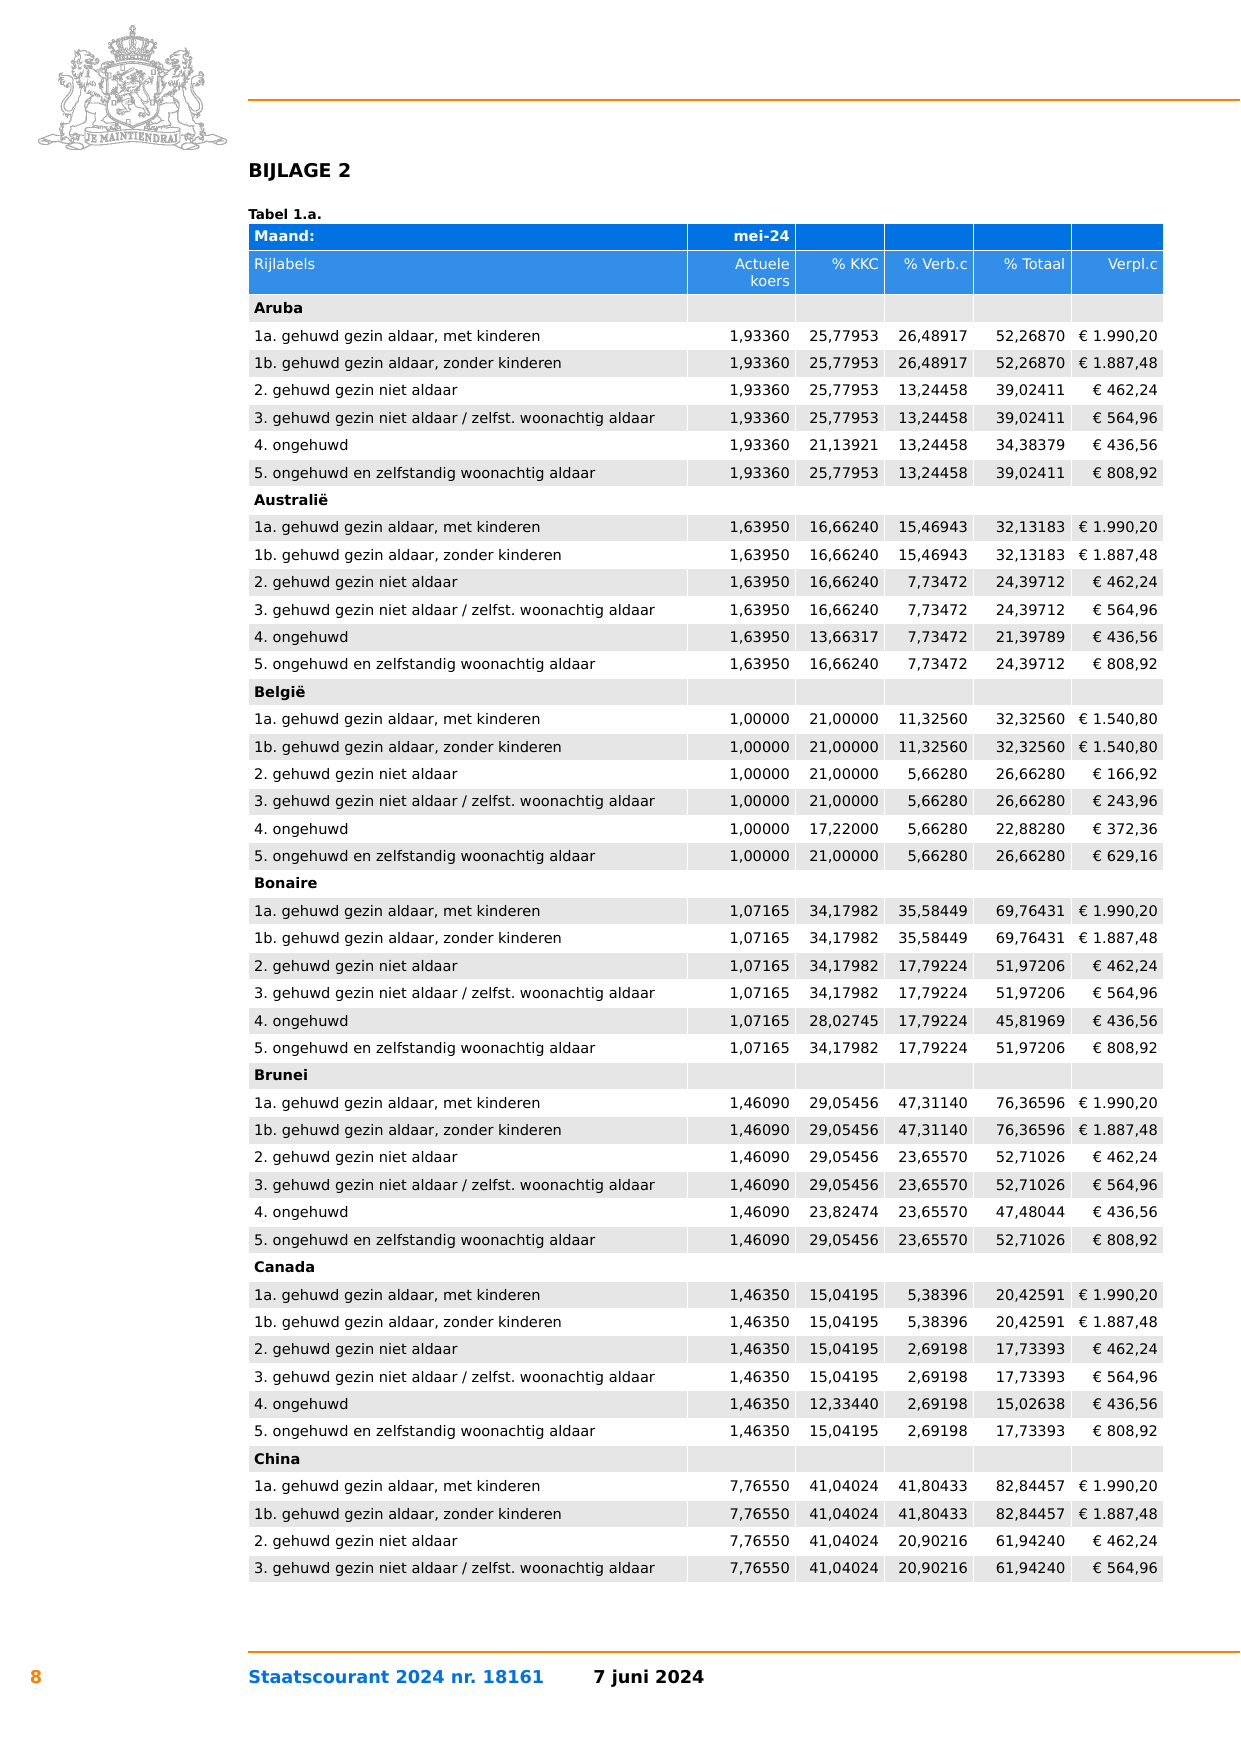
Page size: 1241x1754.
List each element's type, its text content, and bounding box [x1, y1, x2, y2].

table_cell 17,79224 [885, 953, 973, 979]
table_cell 17,22000 [796, 816, 884, 842]
table_cell 47,31140 [885, 1090, 973, 1116]
table_cell € 1.887,48 [1072, 1501, 1163, 1527]
table_cell 25,77953 [796, 405, 884, 431]
table_cell 1,46350 [688, 1282, 795, 1308]
table_cell 82,84457 [974, 1501, 1071, 1527]
table_cell € 808,92 [1072, 1419, 1163, 1445]
table_cell 1,46350 [688, 1309, 795, 1335]
table_cell 1,00000 [688, 734, 795, 760]
table_cell 13,24458 [885, 405, 973, 431]
table_cell 34,38379 [974, 433, 1071, 459]
table_cell € 372,36 [1072, 816, 1163, 842]
table_cell 16,66240 [796, 597, 884, 623]
table_cell 26,66280 [974, 843, 1071, 870]
table_cell 7,76550 [688, 1556, 795, 1582]
table_cell 1,46090 [688, 1117, 795, 1144]
table_cell 15,46943 [885, 542, 973, 568]
table_cell 28,02745 [796, 1008, 884, 1034]
table_cell 17,73393 [974, 1419, 1071, 1445]
table_cell 20,42591 [974, 1282, 1071, 1308]
table_cell 1,07165 [688, 980, 795, 1007]
table_cell [974, 224, 1071, 250]
table_cell 35,58449 [885, 898, 973, 924]
table_cell 25,77953 [796, 460, 884, 486]
table_cell [688, 295, 795, 322]
table_cell 32,13183 [974, 515, 1071, 541]
table_cell 20,90216 [885, 1556, 973, 1582]
table_cell 2,69198 [885, 1419, 973, 1445]
table_cell 34,17982 [796, 898, 884, 924]
table_cell [974, 1063, 1071, 1089]
table_cell 1,00000 [688, 789, 795, 815]
table_cell 17,79224 [885, 1035, 973, 1061]
table_cell Maand: [249, 224, 687, 250]
table_cell 21,00000 [796, 789, 884, 815]
table_cell 76,36596 [974, 1117, 1071, 1144]
table_cell [796, 679, 884, 705]
subtitle BIJLAGE 2 [248, 160, 1163, 182]
picture [38, 25, 227, 150]
table_cell 41,80433 [885, 1501, 973, 1527]
table_cell 1a. gehuwd gezin aldaar, met kinderen [249, 1282, 687, 1308]
table_cell 21,00000 [796, 734, 884, 760]
table_cell 21,39789 [974, 624, 1071, 651]
table_cell 4. ongehuwd [249, 1200, 687, 1226]
table_cell 52,26870 [974, 323, 1071, 349]
table_cell € 808,92 [1072, 460, 1163, 486]
table_cell 16,66240 [796, 652, 884, 678]
table_cell 7,73472 [885, 597, 973, 623]
table_cell 7,76550 [688, 1501, 795, 1527]
table_cell 5,66280 [885, 816, 973, 842]
table_cell [1072, 871, 1163, 897]
table_cell 1,46090 [688, 1172, 795, 1198]
table_cell 5,66280 [885, 761, 973, 787]
table_cell Actuele koers [688, 251, 795, 294]
table_cell Brunei [249, 1063, 687, 1089]
table_cell 7,73472 [885, 652, 973, 678]
table_cell 25,77953 [796, 323, 884, 349]
table_cell € 436,56 [1072, 1200, 1163, 1226]
table_cell 5. ongehuwd en zelfstandig woonachtig aldaar [249, 843, 687, 870]
table_cell € 564,96 [1072, 1556, 1163, 1582]
table_cell € 1.887,48 [1072, 542, 1163, 568]
table_cell 24,39712 [974, 652, 1071, 678]
table_cell € 462,24 [1072, 569, 1163, 596]
table_cell € 808,92 [1072, 1035, 1163, 1061]
table_cell [796, 1446, 884, 1472]
table_cell 24,39712 [974, 569, 1071, 596]
table_cell 41,04024 [796, 1556, 884, 1582]
table_cell 23,65570 [885, 1145, 973, 1171]
table_cell 51,97206 [974, 1035, 1071, 1061]
table_cell 1b. gehuwd gezin aldaar, zonder kinderen [249, 926, 687, 952]
table_cell 15,46943 [885, 515, 973, 541]
table_cell 26,48917 [885, 350, 973, 377]
table_cell 23,65570 [885, 1172, 973, 1198]
table_cell 7,76550 [688, 1474, 795, 1500]
table_cell 1,63950 [688, 652, 795, 678]
table_cell € 462,24 [1072, 1528, 1163, 1554]
table_cell 20,42591 [974, 1309, 1071, 1335]
table_cell 69,76431 [974, 926, 1071, 952]
table_cell 1a. gehuwd gezin aldaar, met kinderen [249, 323, 687, 349]
table_cell 34,17982 [796, 1035, 884, 1061]
table_cell 32,13183 [974, 542, 1071, 568]
table_cell 29,05456 [796, 1227, 884, 1253]
table_cell 2. gehuwd gezin niet aldaar [249, 761, 687, 787]
table_cell € 1.540,80 [1072, 734, 1163, 760]
table_cell 1b. gehuwd gezin aldaar, zonder kinderen [249, 542, 687, 568]
table_cell 4. ongehuwd [249, 433, 687, 459]
table_cell mei-24 [688, 224, 795, 250]
table_cell 1b. gehuwd gezin aldaar, zonder kinderen [249, 1117, 687, 1144]
table_cell € 436,56 [1072, 624, 1163, 651]
table_cell 1a. gehuwd gezin aldaar, met kinderen [249, 706, 687, 733]
table_cell 1,93360 [688, 405, 795, 431]
table_cell 41,04024 [796, 1474, 884, 1500]
table_cell 7,73472 [885, 624, 973, 651]
table_cell 76,36596 [974, 1090, 1071, 1116]
table_cell Bonaire [249, 871, 687, 897]
table_cell 52,26870 [974, 350, 1071, 377]
table_cell 1a. gehuwd gezin aldaar, met kinderen [249, 898, 687, 924]
table_cell [885, 487, 973, 513]
table_cell 1b. gehuwd gezin aldaar, zonder kinderen [249, 734, 687, 760]
table_cell 52,71026 [974, 1145, 1071, 1171]
table_cell 26,66280 [974, 761, 1071, 787]
table_cell 1a. gehuwd gezin aldaar, met kinderen [249, 1474, 687, 1500]
table_cell 2. gehuwd gezin niet aldaar [249, 378, 687, 404]
table_cell 3. gehuwd gezin niet aldaar / zelfst. woonachtig aldaar [249, 1556, 687, 1582]
table_cell 5,38396 [885, 1309, 973, 1335]
table_cell 16,66240 [796, 569, 884, 596]
table_cell 1,46090 [688, 1145, 795, 1171]
table_cell 1,00000 [688, 761, 795, 787]
table_cell 24,39712 [974, 597, 1071, 623]
table_cell [688, 1063, 795, 1089]
table_cell [796, 1254, 884, 1281]
table_cell € 1.887,48 [1072, 1309, 1163, 1335]
table_cell België [249, 679, 687, 705]
table_cell 34,17982 [796, 980, 884, 1007]
table_cell 29,05456 [796, 1117, 884, 1144]
table_cell 61,94240 [974, 1556, 1071, 1582]
table_cell 12,33440 [796, 1391, 884, 1418]
table_cell 16,66240 [796, 515, 884, 541]
table_cell € 436,56 [1072, 1391, 1163, 1418]
table_cell € 1.887,48 [1072, 926, 1163, 952]
table_cell € 243,96 [1072, 789, 1163, 815]
table_cell [974, 295, 1071, 322]
table_cell € 808,92 [1072, 1227, 1163, 1253]
table_cell 5,66280 [885, 843, 973, 870]
table_cell 1,46090 [688, 1227, 795, 1253]
table_cell € 462,24 [1072, 953, 1163, 979]
table_cell [1072, 1254, 1163, 1281]
table_cell 2. gehuwd gezin niet aldaar [249, 1336, 687, 1363]
table_cell China [249, 1446, 687, 1472]
table_cell 1b. gehuwd gezin aldaar, zonder kinderen [249, 1309, 687, 1335]
table_cell 1,46090 [688, 1200, 795, 1226]
table_cell [885, 295, 973, 322]
table_cell € 1.887,48 [1072, 1117, 1163, 1144]
table_cell 41,04024 [796, 1528, 884, 1554]
table_cell 39,02411 [974, 405, 1071, 431]
table_cell 2,69198 [885, 1391, 973, 1418]
table_cell 23,65570 [885, 1200, 973, 1226]
table_cell 1,07165 [688, 953, 795, 979]
table_cell 11,32560 [885, 734, 973, 760]
table_cell 52,71026 [974, 1227, 1071, 1253]
table_cell % Totaal [974, 251, 1071, 294]
table_cell 21,13921 [796, 433, 884, 459]
table_cell 13,24458 [885, 460, 973, 486]
table_cell 52,71026 [974, 1172, 1071, 1198]
table_cell [688, 871, 795, 897]
table_cell 61,94240 [974, 1528, 1071, 1554]
table_cell 22,88280 [974, 816, 1071, 842]
table_cell [796, 295, 884, 322]
table_cell [688, 1254, 795, 1281]
table_cell € 1.540,80 [1072, 706, 1163, 733]
table_cell [974, 487, 1071, 513]
table_cell 20,90216 [885, 1528, 973, 1554]
table_cell [974, 1446, 1071, 1472]
table_cell 15,04195 [796, 1309, 884, 1335]
table_cell Verpl.c [1072, 251, 1163, 294]
table_cell € 1.887,48 [1072, 350, 1163, 377]
table_cell € 462,24 [1072, 1336, 1163, 1363]
table_cell 4. ongehuwd [249, 624, 687, 651]
table_cell 1,93360 [688, 433, 795, 459]
table_cell 29,05456 [796, 1172, 884, 1198]
table_cell 29,05456 [796, 1090, 884, 1116]
table_cell 17,73393 [974, 1336, 1071, 1363]
table_cell € 1.990,20 [1072, 898, 1163, 924]
table_cell € 1.990,20 [1072, 1474, 1163, 1500]
table_cell 1,63950 [688, 542, 795, 568]
table_cell 1,07165 [688, 898, 795, 924]
table_cell 7,73472 [885, 569, 973, 596]
table_cell € 564,96 [1072, 597, 1163, 623]
table_cell 3. gehuwd gezin niet aldaar / zelfst. woonachtig aldaar [249, 405, 687, 431]
table_cell 69,76431 [974, 898, 1071, 924]
table_cell 5. ongehuwd en zelfstandig woonachtig aldaar [249, 652, 687, 678]
table_cell € 564,96 [1072, 980, 1163, 1007]
table_cell 1,00000 [688, 843, 795, 870]
table_cell [796, 871, 884, 897]
table_cell 13,24458 [885, 378, 973, 404]
table_cell 15,02638 [974, 1391, 1071, 1418]
table_cell 5. ongehuwd en zelfstandig woonachtig aldaar [249, 1419, 687, 1445]
table_cell 45,81969 [974, 1008, 1071, 1034]
table_cell 29,05456 [796, 1145, 884, 1171]
table_cell [885, 224, 973, 250]
table_cell € 564,96 [1072, 1172, 1163, 1198]
table_cell 4. ongehuwd [249, 816, 687, 842]
table_cell 15,04195 [796, 1282, 884, 1308]
table_cell [885, 1254, 973, 1281]
table_cell € 1.990,20 [1072, 323, 1163, 349]
table_cell 5. ongehuwd en zelfstandig woonachtig aldaar [249, 460, 687, 486]
table_cell 1,46350 [688, 1419, 795, 1445]
table_cell 11,32560 [885, 706, 973, 733]
table_cell 2,69198 [885, 1364, 973, 1390]
table_cell 35,58449 [885, 926, 973, 952]
table_cell % KKC [796, 251, 884, 294]
table_cell [885, 871, 973, 897]
table_cell Rijlabels [249, 251, 687, 294]
table_cell 3. gehuwd gezin niet aldaar / zelfst. woonachtig aldaar [249, 597, 687, 623]
table_cell 3. gehuwd gezin niet aldaar / zelfst. woonachtig aldaar [249, 1172, 687, 1198]
table_cell 82,84457 [974, 1474, 1071, 1500]
table_cell 1a. gehuwd gezin aldaar, met kinderen [249, 1090, 687, 1116]
table_cell € 462,24 [1072, 378, 1163, 404]
table_cell € 462,24 [1072, 1145, 1163, 1171]
table_cell 1,63950 [688, 569, 795, 596]
table_cell 5,66280 [885, 789, 973, 815]
table_cell [796, 224, 884, 250]
table_cell 1,46350 [688, 1391, 795, 1418]
table_cell 5. ongehuwd en zelfstandig woonachtig aldaar [249, 1227, 687, 1253]
table_cell 1,93360 [688, 378, 795, 404]
table_cell 2. gehuwd gezin niet aldaar [249, 1528, 687, 1554]
table_cell 26,66280 [974, 789, 1071, 815]
table_cell 47,31140 [885, 1117, 973, 1144]
table_cell 41,80433 [885, 1474, 973, 1500]
table_cell 47,48044 [974, 1200, 1071, 1226]
table_cell Aruba [249, 295, 687, 322]
table_cell 51,97206 [974, 980, 1071, 1007]
table_cell 1,93360 [688, 460, 795, 486]
table_cell € 629,16 [1072, 843, 1163, 870]
table_cell [796, 1063, 884, 1089]
table_cell [885, 1063, 973, 1089]
table_cell [885, 1446, 973, 1472]
table_cell 1,07165 [688, 1035, 795, 1061]
table_cell 51,97206 [974, 953, 1071, 979]
table_cell € 564,96 [1072, 1364, 1163, 1390]
table_cell [688, 487, 795, 513]
table_cell € 436,56 [1072, 433, 1163, 459]
table_cell [1072, 1063, 1163, 1089]
table_cell [1072, 224, 1163, 250]
table_cell 1,00000 [688, 816, 795, 842]
table_cell 39,02411 [974, 378, 1071, 404]
table_cell 7,76550 [688, 1528, 795, 1554]
table_cell 23,82474 [796, 1200, 884, 1226]
table_cell 16,66240 [796, 542, 884, 568]
table_cell Australië [249, 487, 687, 513]
table_cell 1,63950 [688, 624, 795, 651]
table_cell 17,79224 [885, 1008, 973, 1034]
table_cell 13,66317 [796, 624, 884, 651]
table_cell 1,07165 [688, 926, 795, 952]
table_cell 3. gehuwd gezin niet aldaar / zelfst. woonachtig aldaar [249, 980, 687, 1007]
table_cell € 808,92 [1072, 652, 1163, 678]
table_cell [796, 487, 884, 513]
table_cell [688, 679, 795, 705]
table_cell [974, 679, 1071, 705]
table_cell 15,04195 [796, 1364, 884, 1390]
table_cell 26,48917 [885, 323, 973, 349]
table_cell 3. gehuwd gezin niet aldaar / zelfst. woonachtig aldaar [249, 789, 687, 815]
table_cell 25,77953 [796, 378, 884, 404]
table_cell 21,00000 [796, 706, 884, 733]
table_cell 1,93360 [688, 323, 795, 349]
table_cell € 1.990,20 [1072, 515, 1163, 541]
table_cell € 1.990,20 [1072, 1090, 1163, 1116]
table_cell [1072, 295, 1163, 322]
table_cell 17,73393 [974, 1364, 1071, 1390]
table_cell 41,04024 [796, 1501, 884, 1527]
table_cell 1,46090 [688, 1090, 795, 1116]
table_cell 34,17982 [796, 953, 884, 979]
table_cell 1,63950 [688, 515, 795, 541]
table_header Tabel 1.a. [248, 207, 1163, 223]
table_cell % Verb.c [885, 251, 973, 294]
table_cell 2. gehuwd gezin niet aldaar [249, 569, 687, 596]
table_cell Canada [249, 1254, 687, 1281]
table_cell 1,00000 [688, 706, 795, 733]
table_cell [1072, 487, 1163, 513]
table_cell 2. gehuwd gezin niet aldaar [249, 1145, 687, 1171]
table_cell 21,00000 [796, 843, 884, 870]
table_cell 2,69198 [885, 1336, 973, 1363]
table_cell 34,17982 [796, 926, 884, 952]
table_cell € 436,56 [1072, 1008, 1163, 1034]
table_cell 32,32560 [974, 706, 1071, 733]
table_cell 23,65570 [885, 1227, 973, 1253]
table_cell [974, 871, 1071, 897]
table_cell 15,04195 [796, 1336, 884, 1363]
table_cell 21,00000 [796, 761, 884, 787]
table_cell 32,32560 [974, 734, 1071, 760]
table_cell 4. ongehuwd [249, 1391, 687, 1418]
table_cell 17,79224 [885, 980, 973, 1007]
table_cell 5. ongehuwd en zelfstandig woonachtig aldaar [249, 1035, 687, 1061]
table_cell 1b. gehuwd gezin aldaar, zonder kinderen [249, 350, 687, 377]
table_cell 15,04195 [796, 1419, 884, 1445]
table_cell 25,77953 [796, 350, 884, 377]
table_cell 1a. gehuwd gezin aldaar, met kinderen [249, 515, 687, 541]
table_cell 39,02411 [974, 460, 1071, 486]
table_cell € 166,92 [1072, 761, 1163, 787]
table_cell 1b. gehuwd gezin aldaar, zonder kinderen [249, 1501, 687, 1527]
table_cell 4. ongehuwd [249, 1008, 687, 1034]
table_cell 1,07165 [688, 1008, 795, 1034]
table_cell 13,24458 [885, 433, 973, 459]
table_cell [1072, 679, 1163, 705]
table_cell [688, 1446, 795, 1472]
table_cell 1,46350 [688, 1364, 795, 1390]
table_cell [1072, 1446, 1163, 1472]
table_cell 5,38396 [885, 1282, 973, 1308]
table_cell 2. gehuwd gezin niet aldaar [249, 953, 687, 979]
table_cell [974, 1254, 1071, 1281]
table_cell € 1.990,20 [1072, 1282, 1163, 1308]
table_cell 1,93360 [688, 350, 795, 377]
table_cell [885, 679, 973, 705]
table_cell € 564,96 [1072, 405, 1163, 431]
table_cell 1,63950 [688, 597, 795, 623]
table_cell 1,46350 [688, 1336, 795, 1363]
table_cell 3. gehuwd gezin niet aldaar / zelfst. woonachtig aldaar [249, 1364, 687, 1390]
